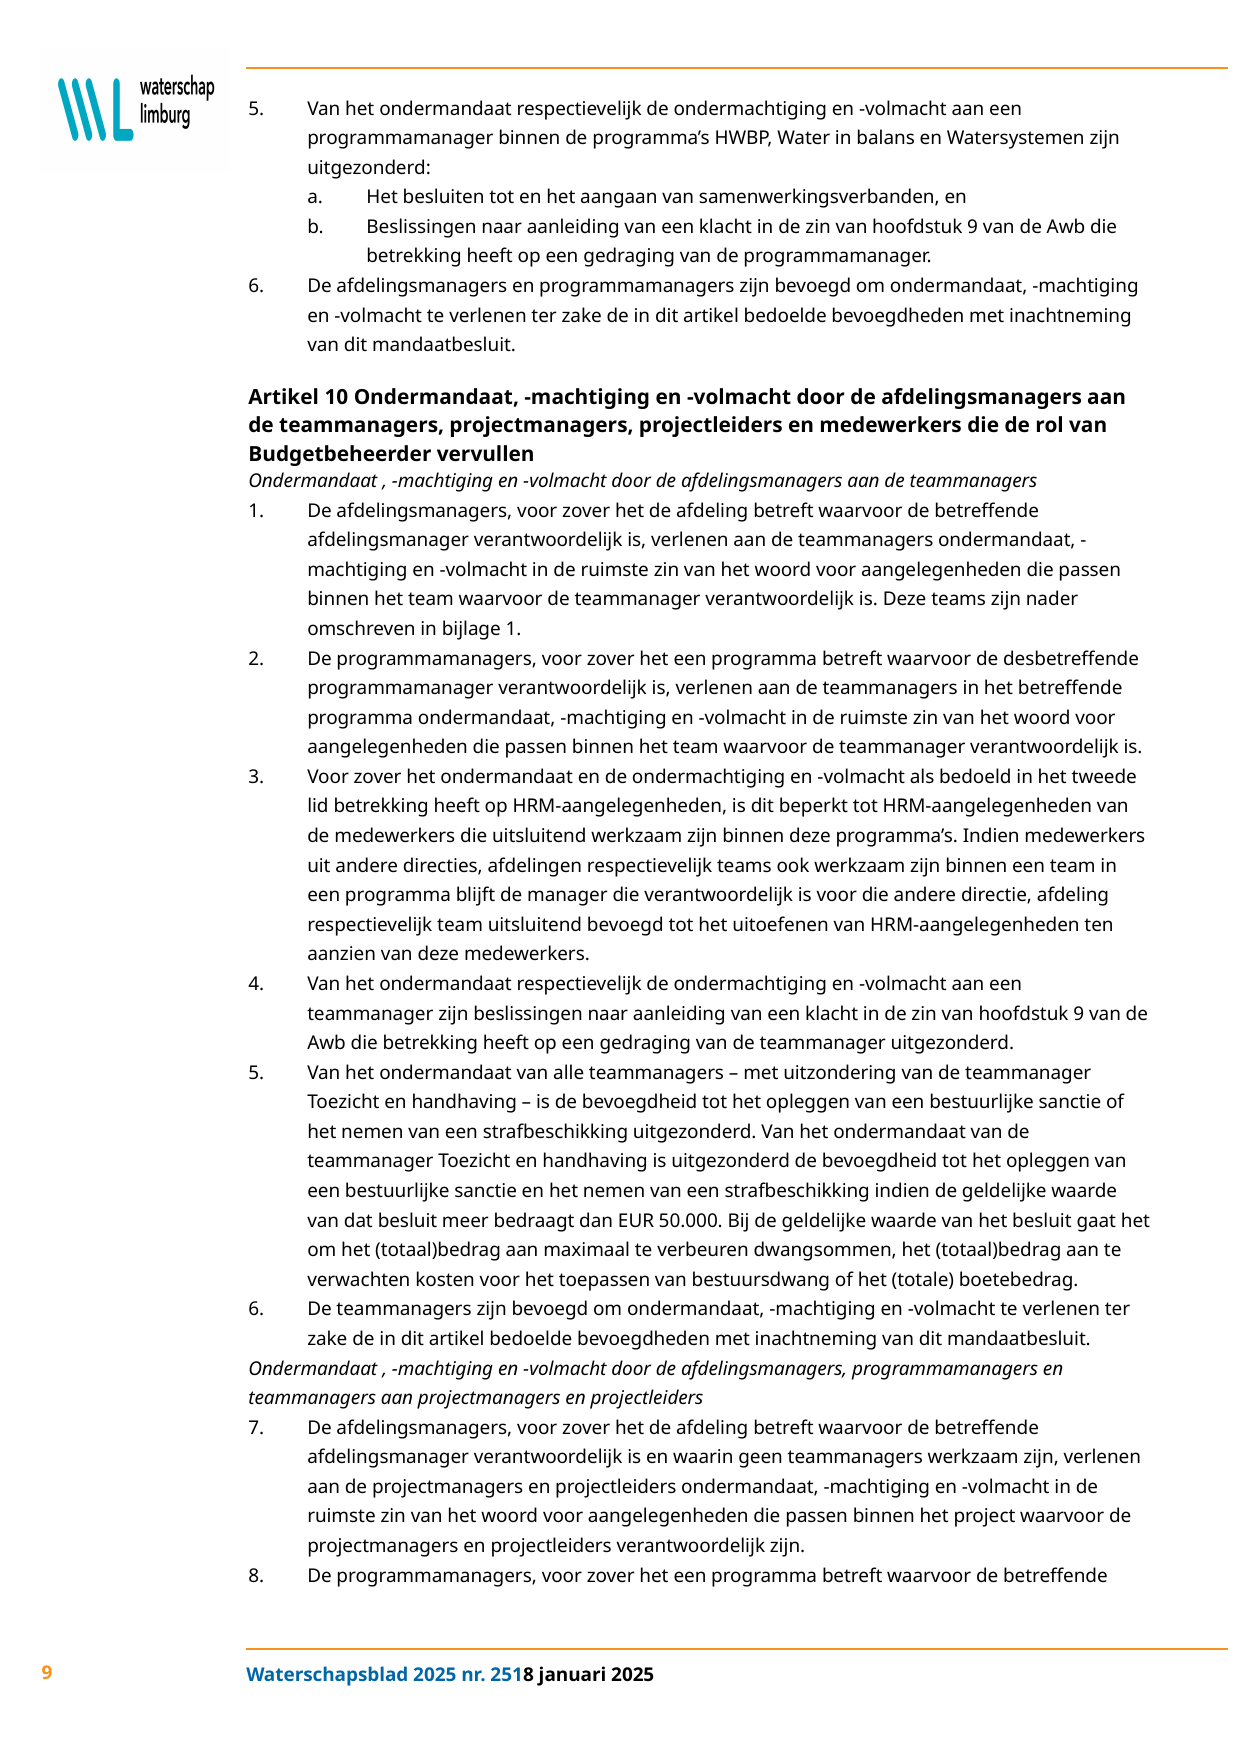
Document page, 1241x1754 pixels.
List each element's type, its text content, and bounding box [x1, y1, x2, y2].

picture [41, 47, 231, 172]
text Ondermandaat , -machtiging en -volmacht door de afdelingsmanagers, programmamanagers en teammanagers aan projectmanagers en projectleiders [248, 1355, 1152, 1410]
list De afdelingsmanagers, voor zover het de afdeling betreft waarvoor de betreffende afdelingsmanager verantwoordelijk is, verlenen aan de teammanagers ondermandaat, -machtiging en -volmacht in de ruimste zin van het woord voor aangelegenheden die passen binnen het team waarvoor de teammanager verantwoordelijk is. Deze teams zijn nader omschreven in bijlage 1. [248, 497, 1152, 641]
list De programmamanagers, voor zover het een programma betreft waarvoor de desbetreffende programmamanager verantwoordelijk is, verlenen aan de teammanagers in het betreffende programma ondermandaat, -machtiging en -volmacht in de ruimste zin van het woord voor aangelegenheden die passen binnen het team waarvoor de teammanager verantwoordelijk is. [248, 645, 1152, 759]
list De afdelingsmanagers en programmamanagers zijn bevoegd om ondermandaat, -machtiging en -volmacht te verlenen ter zake de in dit artikel bedoelde bevoegdheden met inachtneming van dit mandaatbesluit. [248, 272, 1152, 357]
list Voor zover het ondermandaat en de ondermachtiging en -volmacht als bedoeld in het tweede lid betrekking heeft op HRM-aangelegenheden, is dit beperkt tot HRM-aangelegenheden van de medewerkers die uitsluitend werkzaam zijn binnen deze programma’s. Indien medewerkers uit andere directies, afdelingen respectievelijk teams ook werkzaam zijn binnen een team in een programma blijft de manager die verantwoordelijk is voor die andere directie, afdeling respectievelijk team uitsluitend bevoegd tot het uitoefenen van HRM-aangelegenheden ten aanzien van deze medewerkers. [248, 763, 1152, 966]
list De programmamanagers, voor zover het een programma betreft waarvoor de betreffende [248, 1562, 1152, 1587]
list Van het ondermandaat respectievelijk de ondermachtiging en -volmacht aan een programmamanager binnen de programma’s HWBP, Water in balans en Watersystemen zijn uitgezonderd: [248, 95, 1152, 180]
list De afdelingsmanagers, voor zover het de afdeling betreft waarvoor de betreffende afdelingsmanager verantwoordelijk is en waarin geen teammanagers werkzaam zijn, verlenen aan de projectmanagers en projectleiders ondermandaat, -machtiging en -volmacht in de ruimste zin van het woord voor aangelegenheden die passen binnen het project waarvoor de projectmanagers en projectleiders verantwoordelijk zijn. [248, 1414, 1152, 1558]
list Van het ondermandaat van alle teammanagers – met uitzondering van de teammanager Toezicht en handhaving – is de bevoegdheid tot het opleggen van een bestuurlijke sanctie of het nemen van een strafbeschikking uitgezonderd. Van het ondermandaat van de teammanager Toezicht en handhaving is uitgezonderd de bevoegdheid tot het opleggen van een bestuurlijke sanctie en het nemen van een strafbeschikking indien de geldelijke waarde van dat besluit meer bedraagt dan EUR 50.000. Bij de geldelijke waarde van het besluit gaat het om het (totaal)bedrag aan maximaal te verbeuren dwangsommen, het (totaal)bedrag aan te verwachten kosten voor het toepassen van bestuursdwang of het (totale) boetebedrag. [248, 1059, 1152, 1292]
list De teammanagers zijn bevoegd om ondermandaat, -machtiging en -volmacht te verlenen ter zake de in dit artikel bedoelde bevoegdheden met inachtneming van dit mandaatbesluit. [248, 1296, 1152, 1351]
text Ondermandaat , -machtiging en -volmacht door de afdelingsmanagers aan de teammanagers [248, 467, 1152, 493]
list Beslissingen naar aanleiding van een klacht in de zin van hoofdstuk 9 van de Awb die betrekking heeft op een gedraging van de programmamanager. [307, 213, 1152, 268]
list Van het ondermandaat respectievelijk de ondermachtiging en -volmacht aan een teammanager zijn beslissingen naar aanleiding van een klacht in de zin van hoofdstuk 9 van de Awb die betrekking heeft op een gedraging van de teammanager uitgezonderd. [248, 970, 1152, 1055]
text Artikel 10 Ondermandaat, -machtiging en -volmacht door de afdelingsmanagers aan de teammanagers, projectmanagers, projectleiders en medewerkers die de rol van Budgetbeheerder vervullen [248, 382, 1152, 467]
list Het besluiten tot en het aangaan van samenwerkingsverbanden, en [307, 183, 1152, 209]
